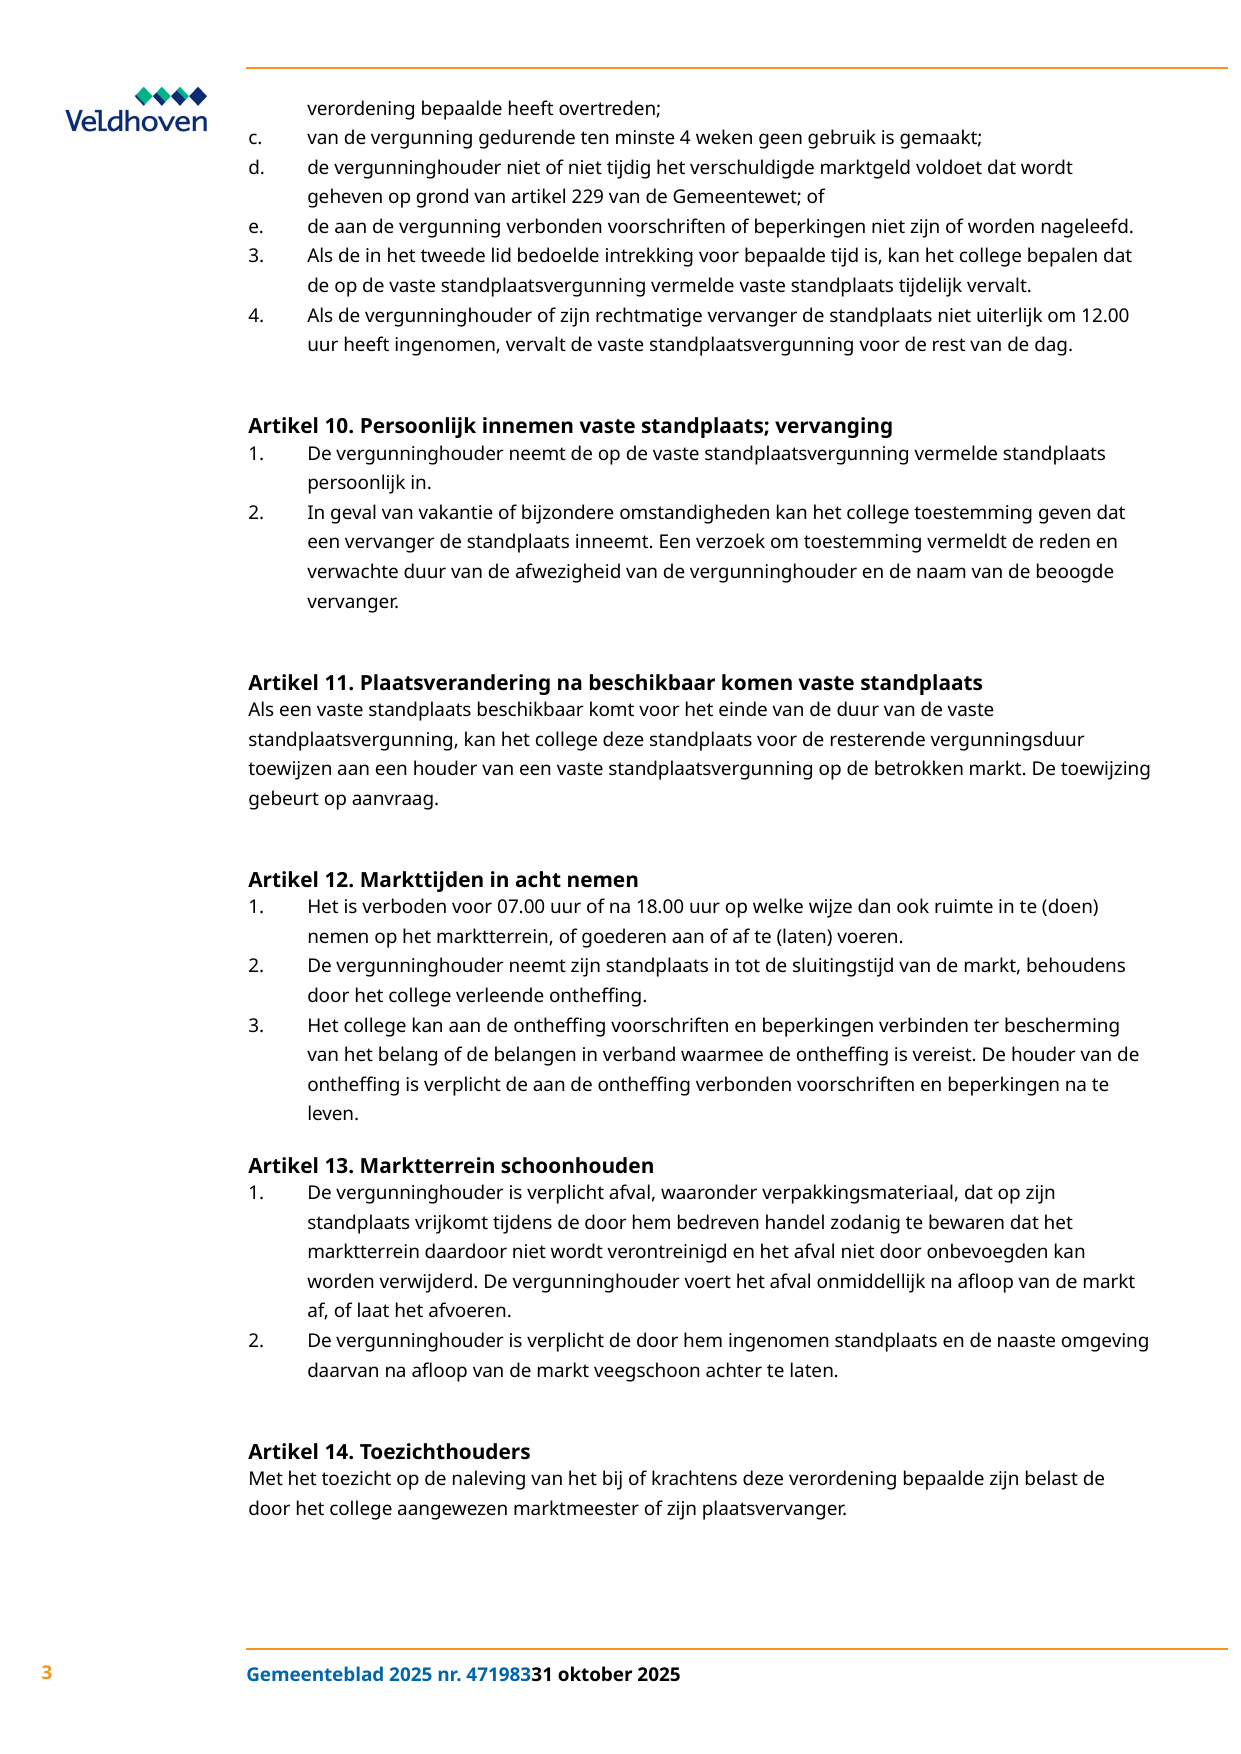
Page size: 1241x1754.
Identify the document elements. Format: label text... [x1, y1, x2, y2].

list De vergunninghouder is verplicht de door hem ingenomen standplaats en de naaste omgeving daarvan na afloop van de markt veegschoon achter te laten. [248, 1327, 1152, 1383]
list De vergunninghouder neemt de op de vaste standplaatsvergunning vermelde standplaats persoonlijk in. [248, 440, 1152, 495]
list In geval van vakantie of bijzondere omstandigheden kan het college toestemming geven dat een vervanger de standplaats inneemt. Een verzoek om toestemming vermeldt de reden en verwachte duur van de afwezigheid van de vergunninghouder en de naam van de beoogde vervanger. [248, 499, 1152, 613]
text Als een vaste standplaats beschikbaar komt voor het einde van de duur van de vaste standplaatsvergunning, kan het college deze standplaats voor de resterende vergunningsduur toewijzen aan een houder van een vaste standplaatsvergunning op de betrokken markt. De toewijzing gebeurt op aanvraag. [248, 696, 1152, 811]
text Met het toezicht op de naleving van het bij of krachtens deze verordening bepaalde zijn belast de door het college aangewezen marktmeester of zijn plaatsvervanger. [248, 1465, 1152, 1521]
picture [41, 47, 231, 172]
list verordening bepaalde heeft overtreden; [248, 95, 1152, 121]
list van de vergunning gedurende ten minste 4 weken geen gebruik is gemaakt; [248, 124, 1152, 150]
text Artikel 12. Markttijden in acht nemen [248, 865, 1152, 893]
list Als de in het tweede lid bedoelde intrekking voor bepaalde tijd is, kan het college bepalen dat de op de vaste standplaatsvergunning vermelde vaste standplaats tijdelijk vervalt. [248, 243, 1152, 298]
text Artikel 11. Plaatsverandering na beschikbaar komen vaste standplaats [248, 668, 1152, 696]
text Artikel 14. Toezichthouders [248, 1437, 1152, 1465]
list Het college kan aan de ontheffing voorschriften en beperkingen verbinden ter bescherming van het belang of de belangen in verband waarmee de ontheffing is vereist. De houder van de ontheffing is verplicht de aan de ontheffing verbonden voorschriften en beperkingen na te leven. [248, 1012, 1152, 1126]
list De vergunninghouder is verplicht afval, waaronder verpakkingsmateriaal, dat op zijn standplaats vrijkomt tijdens de door hem bedreven handel zodanig te bewaren dat het marktterrein daardoor niet wordt verontreinigd en het afval niet door onbevoegden kan worden verwijderd. De vergunninghouder voert het afval onmiddellijk na afloop van de markt af, of laat het afvoeren. [248, 1179, 1152, 1323]
list de aan de vergunning verbonden voorschriften of beperkingen niet zijn of worden nageleefd. [248, 213, 1152, 239]
text Artikel 10. Persoonlijk innemen vaste standplaats; vervanging [248, 411, 1152, 440]
list Het is verboden voor 07.00 uur of na 18.00 uur op welke wijze dan ook ruimte in te (doen) nemen op het marktterrein, of goederen aan of af te (laten) voeren. [248, 893, 1152, 949]
text Artikel 13. Marktterrein schoonhouden [248, 1151, 1152, 1179]
list De vergunninghouder neemt zijn standplaats in tot de sluitingstijd van de markt, behoudens door het college verleende ontheffing. [248, 953, 1152, 1008]
list Als de vergunninghouder of zijn rechtmatige vervanger de standplaats niet uiterlijk om 12.00 uur heeft ingenomen, vervalt de vaste standplaatsvergunning voor de rest van de dag. [248, 302, 1152, 357]
list de vergunninghouder niet of niet tijdig het verschuldigde marktgeld voldoet dat wordt geheven op grond van artikel 229 van de Gemeentewet; of [248, 154, 1152, 209]
